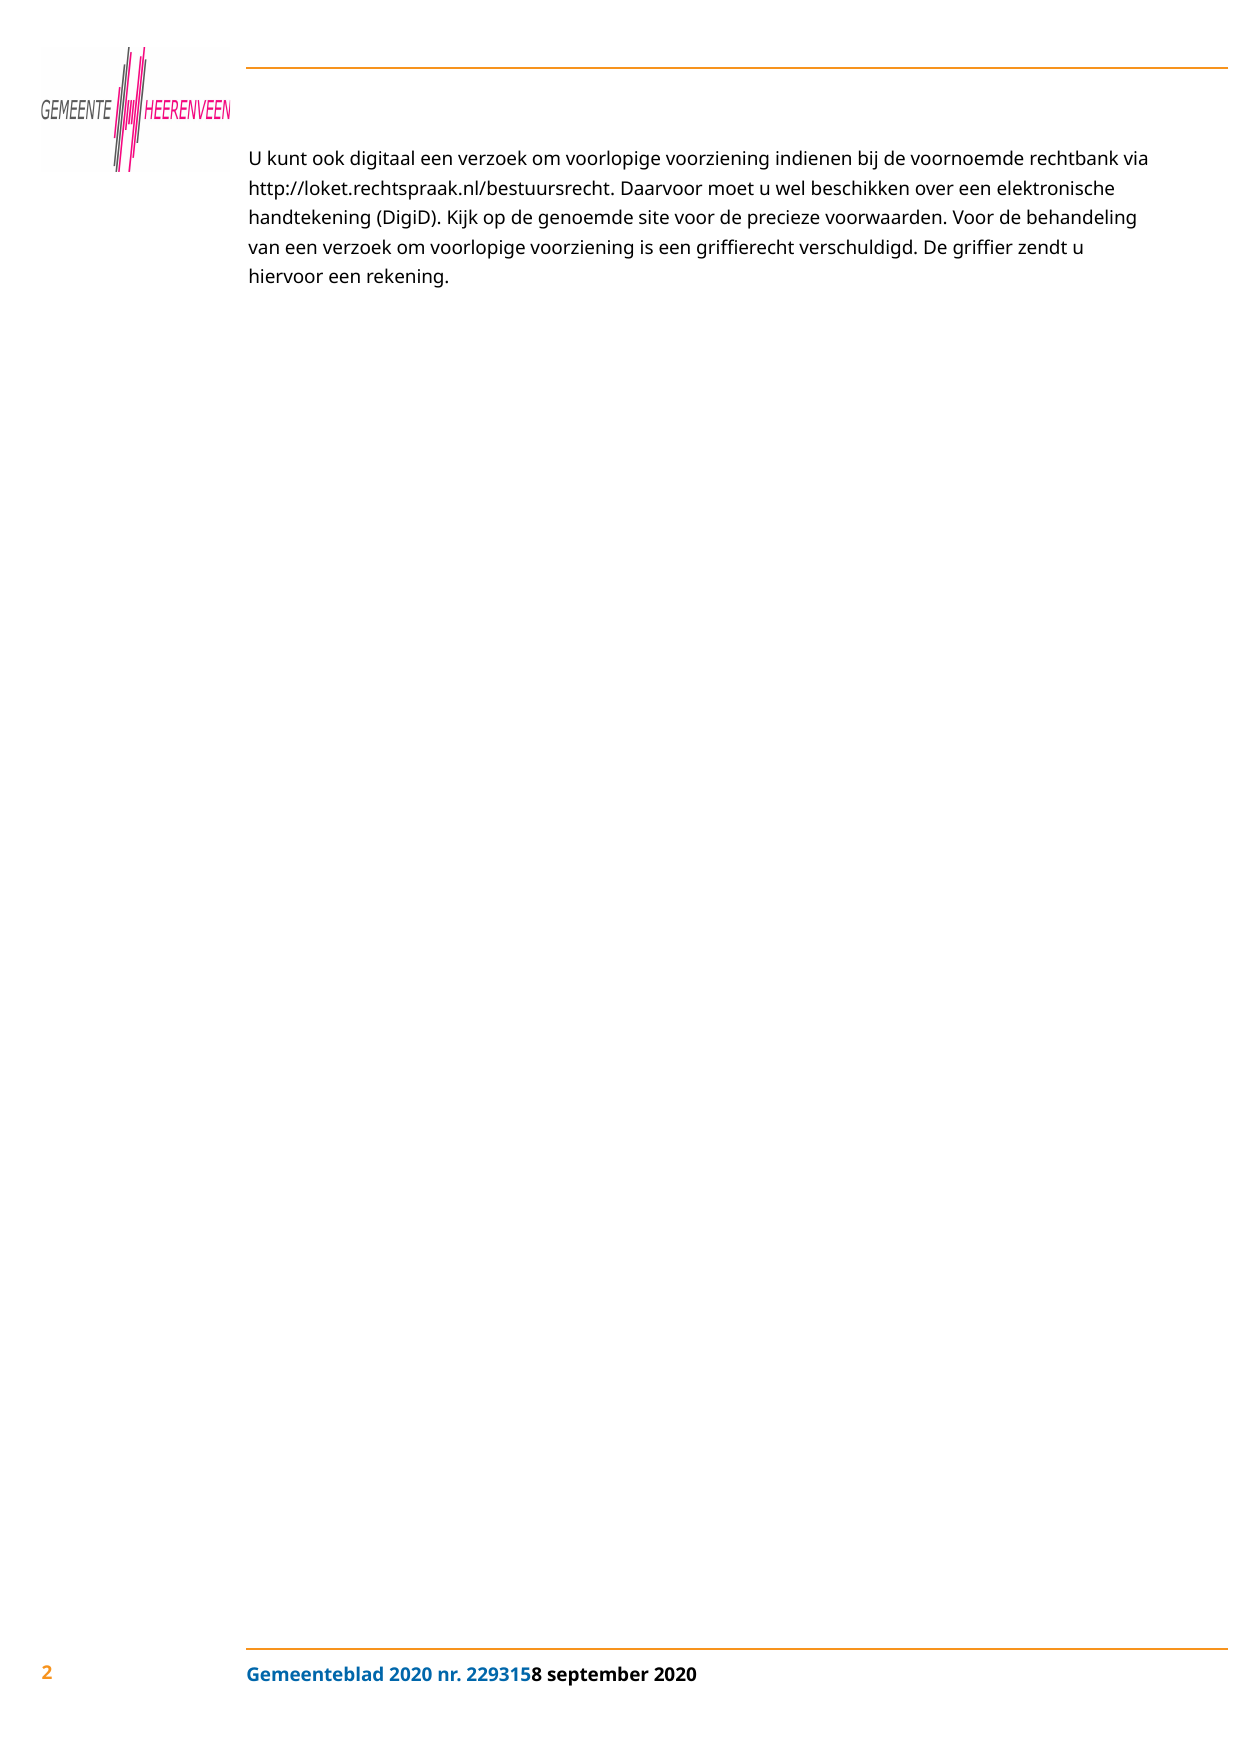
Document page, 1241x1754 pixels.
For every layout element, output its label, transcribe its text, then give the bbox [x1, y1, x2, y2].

picture [41, 47, 231, 172]
text U kunt ook digitaal een verzoek om voorlopige voorziening indienen bij de voornoemde rechtbank via http://loket.rechtspraak.nl/bestuursrecht. Daarvoor moet u wel beschikken over een elektronische handtekening (DigiD). Kijk op de genoemde site voor de precieze voorwaarden. Voor de behandeling van een verzoek om voorlopige voorziening is een griffierecht verschuldigd. De griffier zendt u hiervoor een rekening. [248, 145, 1152, 289]
